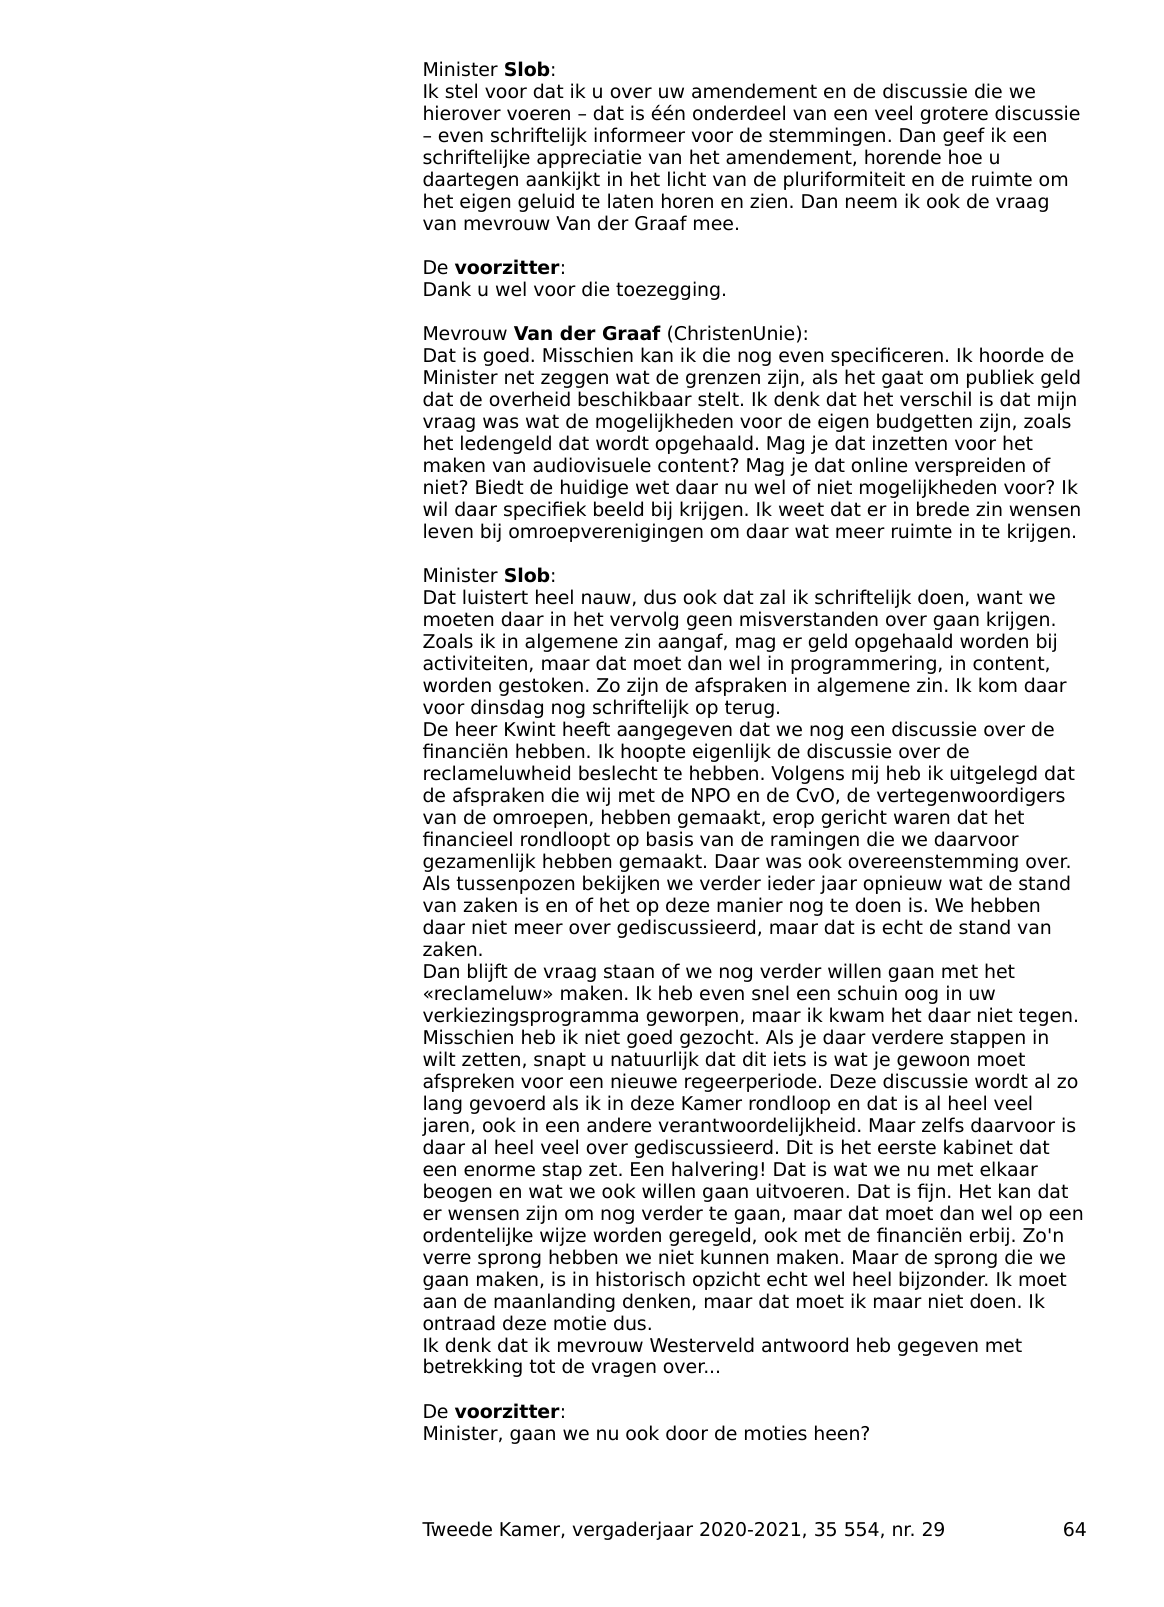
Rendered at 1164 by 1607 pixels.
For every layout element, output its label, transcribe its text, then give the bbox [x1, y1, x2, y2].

text Dat luistert heel nauw, dus ook dat zal ik schriftelijk doen, want we moeten daar in het vervolg geen misverstanden over gaan krijgen. Zoals ik in algemene zin aangaf, mag er geld opgehaald worden bij activiteiten, maar dat moet dan wel in programmering, in content, worden gestoken. Zo zijn de afspraken in algemene zin. Ik kom daar voor dinsdag nog schriftelijk op terug. [422, 587, 1087, 719]
text De voorzitter: [422, 1401, 1087, 1423]
text Ik denk dat ik mevrouw Westerveld antwoord heb gegeven met betrekking tot de vragen over... [422, 1334, 1087, 1378]
text De voorzitter: [422, 257, 1087, 279]
text Dan blijft de vraag staan of we nog verder willen gaan met het «reclameluw» maken. Ik heb even snel een schuin oog in uw verkiezingsprogramma geworpen, maar ik kwam het daar niet tegen. Misschien heb ik niet goed gezocht. Als je daar verdere stappen in wilt zetten, snapt u natuurlijk dat dit iets is wat je gewoon moet afspreken voor een nieuwe regeerperiode. Deze discussie wordt al zo lang gevoerd als ik in deze Kamer rondloop en dat is al heel veel jaren, ook in een andere verantwoordelijkheid. Maar zelfs daarvoor is daar al heel veel over gediscussieerd. Dit is het eerste kabinet dat een enorme stap zet. Een halvering! Dat is wat we nu met elkaar beogen en wat we ook willen gaan uitvoeren. Dat is fijn. Het kan dat er wensen zijn om nog verder te gaan, maar dat moet dan wel op een ordentelijke wijze worden geregeld, ook met de financiën erbij. Zo'n verre sprong hebben we niet kunnen maken. Maar de sprong die we gaan maken, is in historisch opzicht echt wel heel bijzonder. Ik moet aan de maanlanding denken, maar dat moet ik maar niet doen. Ik ontraad deze motie dus. [422, 961, 1087, 1334]
text Minister Slob: [422, 59, 1087, 81]
text Dat is goed. Misschien kan ik die nog even specificeren. Ik hoorde de Minister net zeggen wat de grenzen zijn, als het gaat om publiek geld dat de overheid beschikbaar stelt. Ik denk dat het verschil is dat mijn vraag was wat de mogelijkheden voor de eigen budgetten zijn, zoals het ledengeld dat wordt opgehaald. Mag je dat inzetten voor het maken van audiovisuele content? Mag je dat online verspreiden of niet? Biedt de huidige wet daar nu wel of niet mogelijkheden voor? Ik wil daar specifiek beeld bij krijgen. Ik weet dat er in brede zin wensen leven bij omroepverenigingen om daar wat meer ruimte in te krijgen. [422, 345, 1087, 543]
text Dank u wel voor die toezegging. [422, 279, 1087, 301]
text Ik stel voor dat ik u over uw amendement en de discussie die we hierover voeren – dat is één onderdeel van een veel grotere discussie – even schriftelijk informeer voor de stemmingen. Dan geef ik een schriftelijke appreciatie van het amendement, horende hoe u daartegen aankijkt in het licht van de pluriformiteit en de ruimte om het eigen geluid te laten horen en zien. Dan neem ik ook de vraag van mevrouw Van der Graaf mee. [422, 81, 1087, 235]
text Minister, gaan we nu ook door de moties heen? [422, 1423, 1087, 1444]
text Mevrouw Van der Graaf (ChristenUnie): [422, 323, 1087, 345]
text Minister Slob: [422, 565, 1087, 587]
text De heer Kwint heeft aangegeven dat we nog een discussie over de financiën hebben. Ik hoopte eigenlijk de discussie over de reclameluwheid beslecht te hebben. Volgens mij heb ik uitgelegd dat de afspraken die wij met de NPO en de CvO, de vertegenwoordigers van de omroepen, hebben gemaakt, erop gericht waren dat het financieel rondloopt op basis van de ramingen die we daarvoor gezamenlijk hebben gemaakt. Daar was ook overeenstemming over. Als tussenpozen bekijken we verder ieder jaar opnieuw wat de stand van zaken is en of het op deze manier nog te doen is. We hebben daar niet meer over gediscussieerd, maar dat is echt de stand van zaken. [422, 719, 1087, 961]
